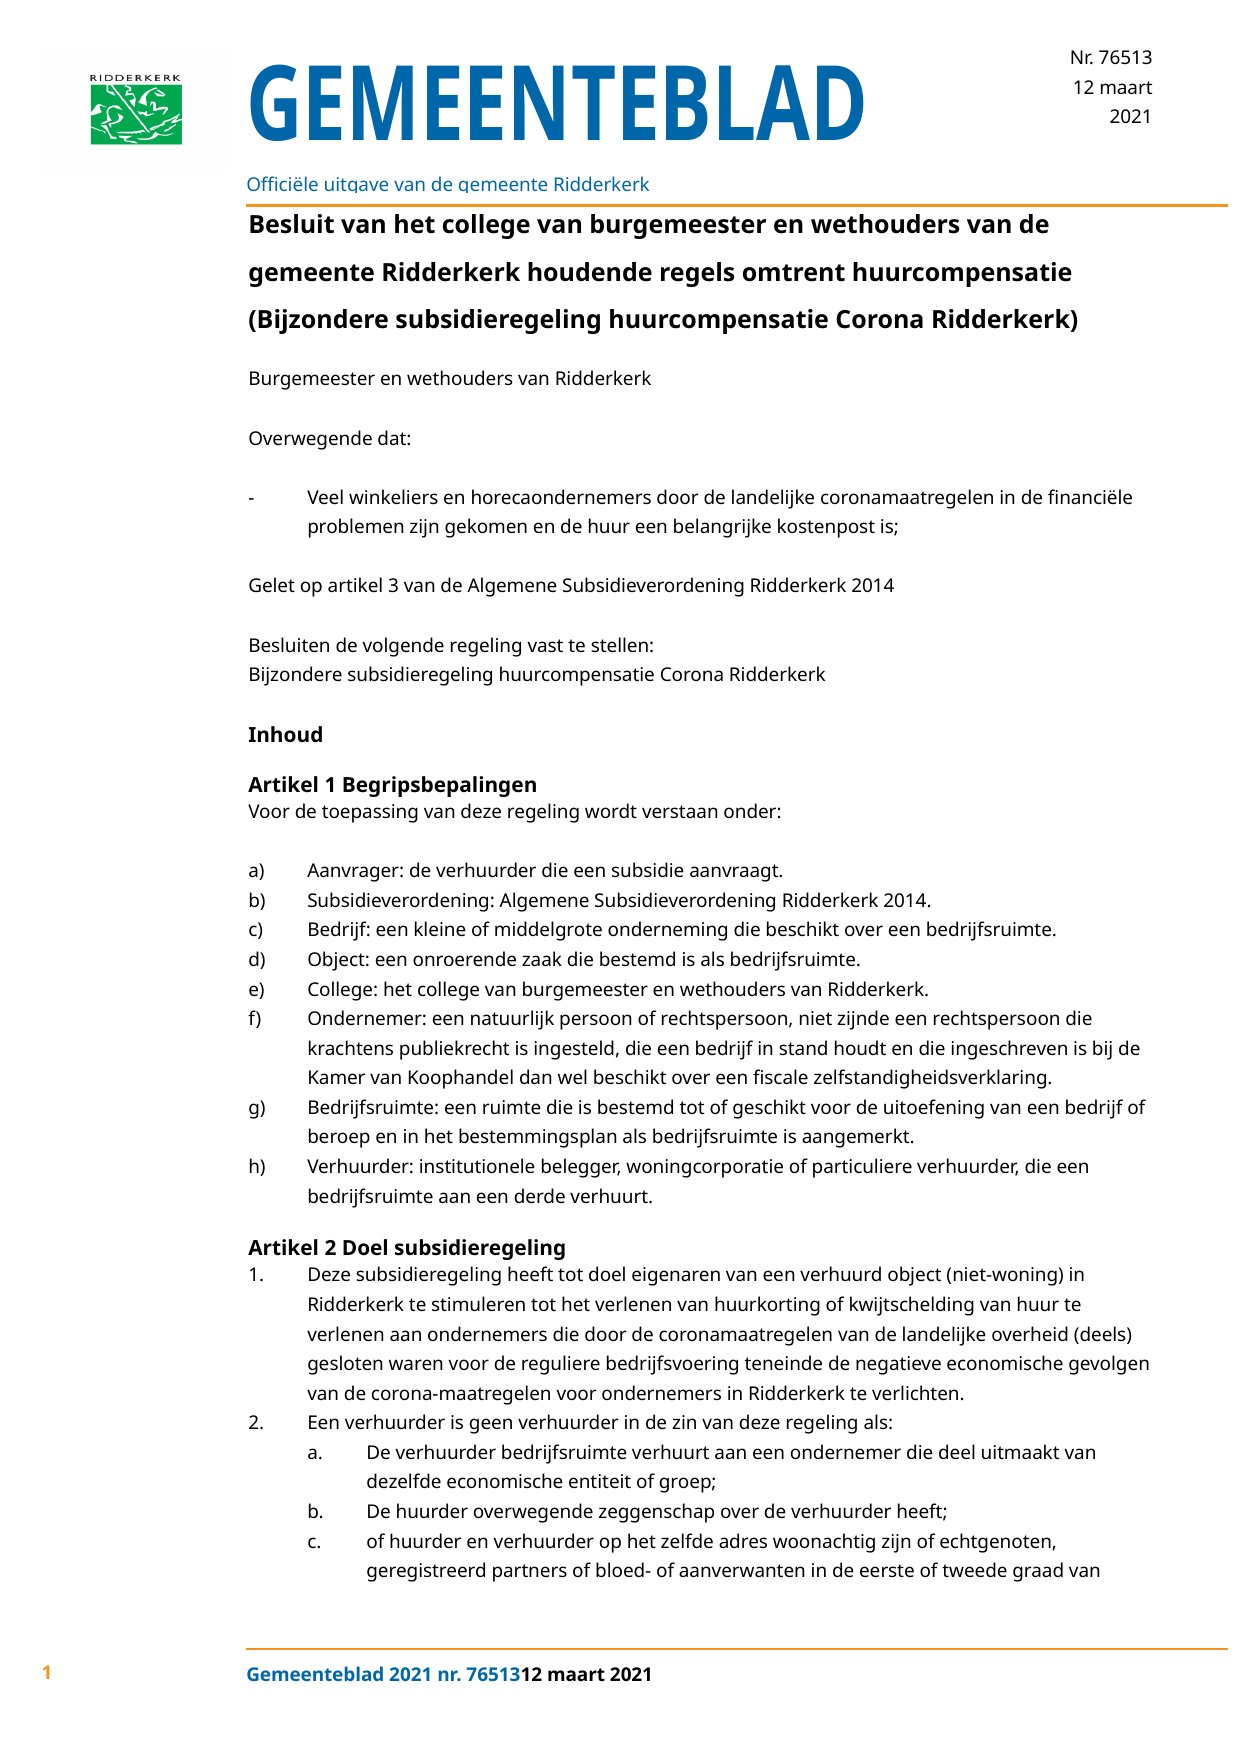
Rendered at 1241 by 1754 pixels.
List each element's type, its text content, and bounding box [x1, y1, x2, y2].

text Artikel 1 Begripsbepalingen [248, 770, 1152, 798]
list of huurder en verhuurder op het zelfde adres woonachtig zijn of echtgenoten, geregistreerd partners of bloed- of aanverwanten in de eerste of tweede graad van [307, 1528, 1152, 1583]
list Bedrijfsruimte: een ruimte die is bestemd tot of geschikt voor de uitoefening van een bedrijf of beroep en in het bestemmingsplan als bedrijfsruimte is aangemerkt. [248, 1094, 1152, 1149]
text Bijzondere subsidieregeling huurcompensatie Corona Ridderkerk [248, 661, 1152, 687]
list Ondernemer: een natuurlijk persoon of rechtspersoon, niet zijnde een rechtspersoon die krachtens publiekrecht is ingesteld, die een bedrijf in stand houdt en die ingeschreven is bij de Kamer van Koophandel dan wel beschikt over een fiscale zelfstandigheidsverklaring. [248, 1005, 1152, 1090]
list Aanvrager: de verhuurder die een subsidie aanvraagt. [248, 857, 1152, 883]
text Gelet op artikel 3 van de Algemene Subsidieverordening Ridderkerk 2014 [248, 573, 1152, 598]
list Bedrijf: een kleine of middelgrote onderneming die beschikt over een bedrijfsruimte. [248, 917, 1152, 942]
list Verhuurder: institutionele belegger, woningcorporatie of particuliere verhuurder, die een bedrijfsruimte aan een derde verhuurt. [248, 1153, 1152, 1208]
text Overwegende dat: [248, 425, 1152, 450]
list Subsidieverordening: Algemene Subsidieverordening Ridderkerk 2014. [248, 887, 1152, 913]
text Voor de toepassing van deze regeling wordt verstaan onder: [248, 798, 1152, 824]
list Veel winkeliers en horecaondernemers door de landelijke coronamaatregelen in de financiële problemen zijn gekomen en de huur een belangrijke kostenpost is; [248, 484, 1152, 539]
text Besluiten de volgende regeling vast te stellen: [248, 632, 1152, 657]
text Besluit van het college van burgemeester en wethouders van de gemeente Ridderkerk houdende regels omtrent huurcompensatie (Bijzondere subsidieregeling huurcompensatie Corona Ridderkerk) [248, 207, 1152, 336]
text Inhoud [248, 721, 1152, 749]
list Een verhuurder is geen verhuurder in de zin van deze regeling als: [248, 1409, 1152, 1435]
list De verhuurder bedrijfsruimte verhuurt aan een ondernemer die deel uitmaakt van dezelfde economische entiteit of groep; [307, 1439, 1152, 1494]
picture [41, 47, 231, 172]
list De huurder overwegende zeggenschap over de verhuurder heeft; [307, 1498, 1152, 1524]
list Deze subsidieregeling heeft tot doel eigenaren van een verhuurd object (niet-woning) in Ridderkerk te stimuleren tot het verlenen van huurkorting of kwijtschelding van huur te verlenen aan ondernemers die door de coronamaatregelen van de landelijke overheid (deels) gesloten waren voor de reguliere bedrijfsvoering teneinde de negatieve economische gevolgen van de corona-maatregelen voor ondernemers in Ridderkerk te verlichten. [248, 1262, 1152, 1406]
text Burgemeester en wethouders van Ridderkerk [248, 366, 1152, 391]
list Object: een onroerende zaak die bestemd is als bedrijfsruimte. [248, 946, 1152, 972]
text Artikel 2 Doel subsidieregeling [248, 1233, 1152, 1262]
list College: het college van burgemeester en wethouders van Ridderkerk. [248, 976, 1152, 1001]
